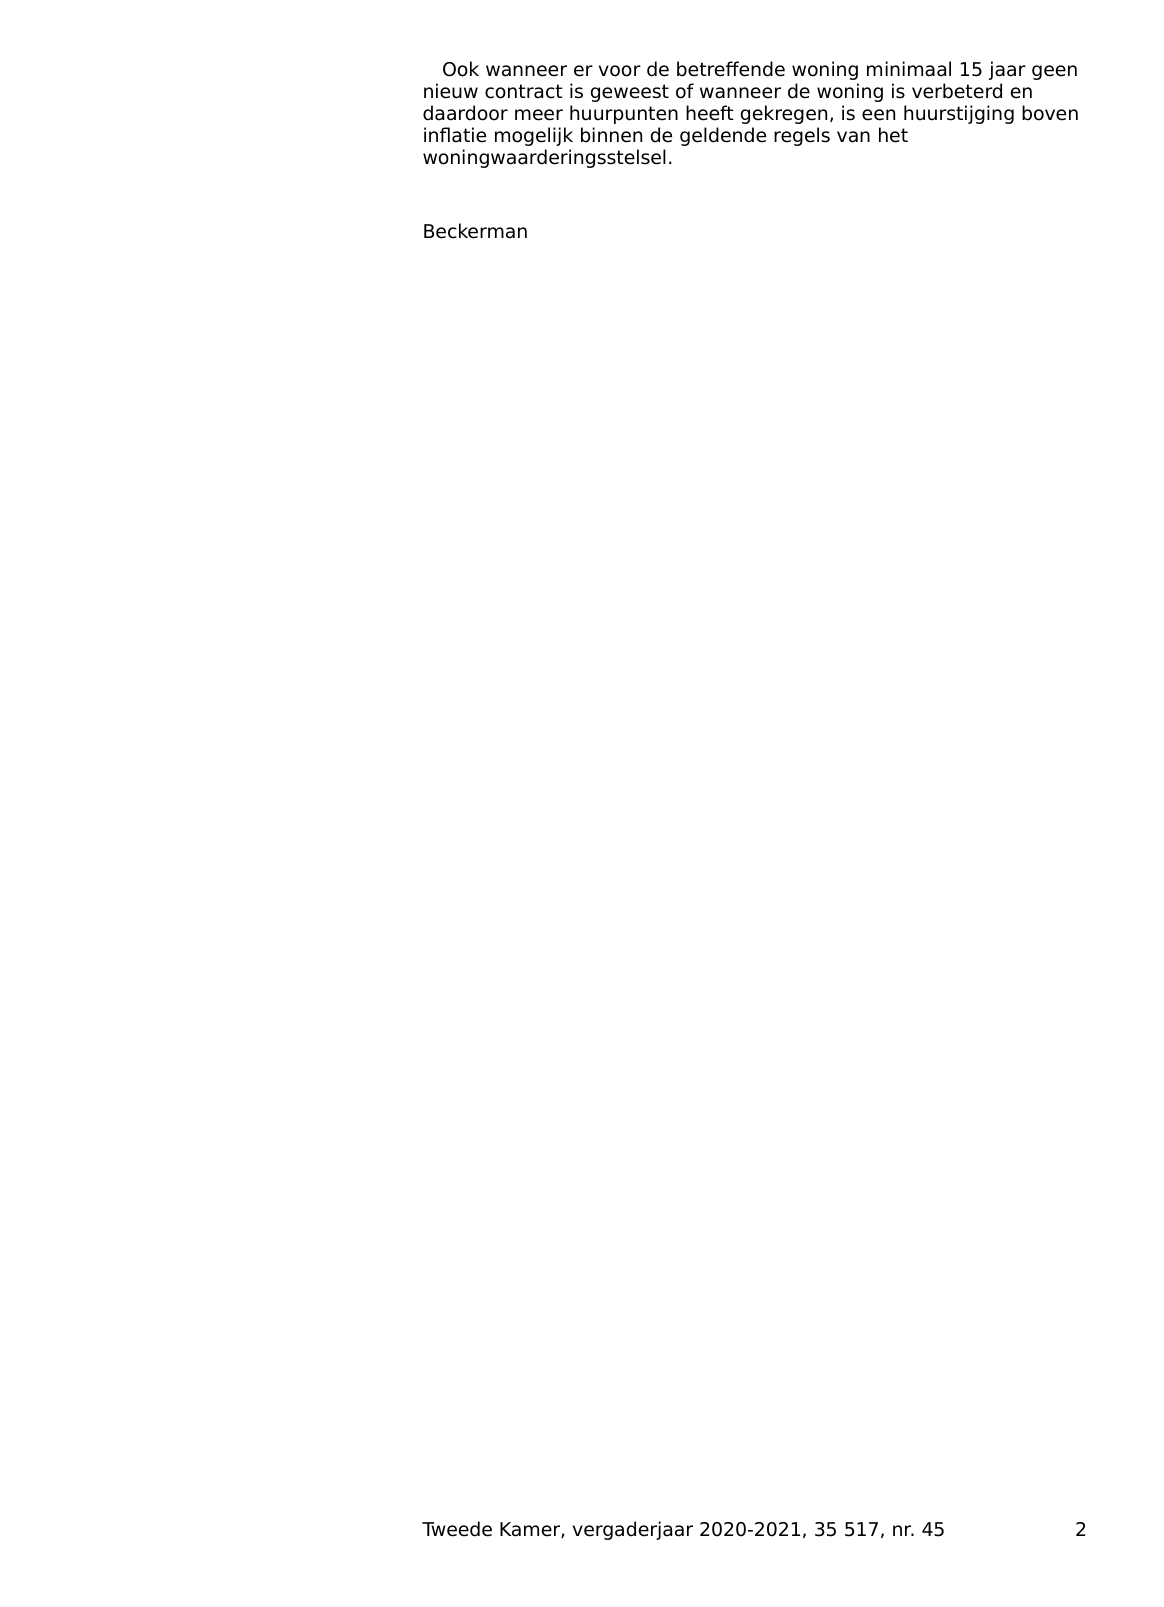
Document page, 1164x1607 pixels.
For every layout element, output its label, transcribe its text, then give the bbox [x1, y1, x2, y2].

text Beckerman [422, 199, 1087, 243]
text Ook wanneer er voor de betreffende woning minimaal 15 jaar geen nieuw contract is geweest of wanneer de woning is verbeterd en daardoor meer huurpunten heeft gekregen, is een huurstijging boven inflatie mogelijk binnen de geldende regels van het woningwaarderingsstelsel. [422, 59, 1087, 169]
